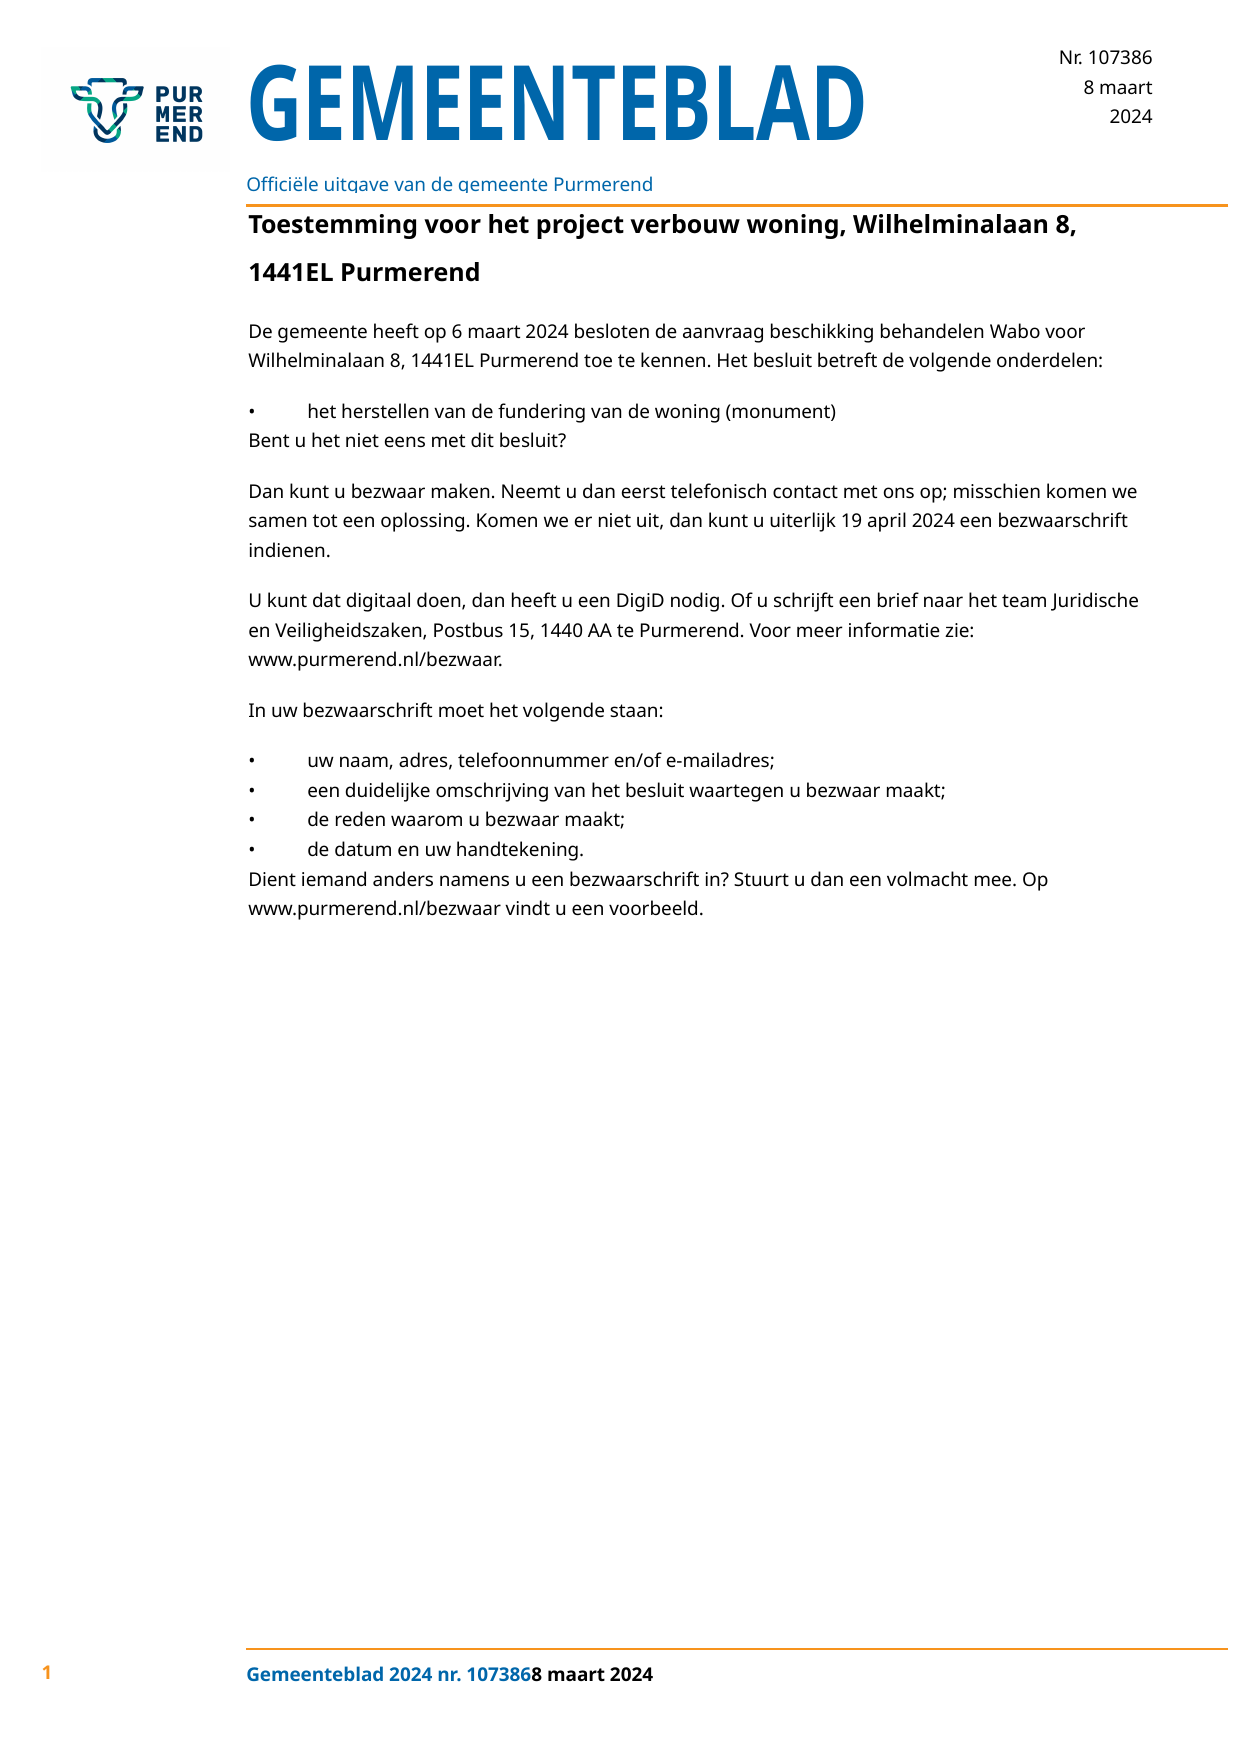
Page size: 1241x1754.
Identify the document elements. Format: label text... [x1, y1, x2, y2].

list het herstellen van de fundering van de woning (monument) [248, 398, 1152, 424]
text De gemeente heeft op 6 maart 2024 besloten de aanvraag beschikking behandelen Wabo voor Wilhelminalaan 8, 1441EL Purmerend toe te kennen. Het besluit betreft de volgende onderdelen: [248, 318, 1152, 373]
text Toestemming voor het project verbouw woning, Wilhelminalaan 8, 1441EL Purmerend [248, 207, 1152, 288]
text Dan kunt u bezwaar maken. Neemt u dan eerst telefonisch contact met ons op; misschien komen we samen tot een oplossing. Komen we er niet uit, dan kunt u uiterlijk 19 april 2024 een bezwaarschrift indienen. [248, 478, 1152, 563]
list de reden waarom u bezwaar maakt; [248, 807, 1152, 832]
list de datum en uw handtekening. [248, 836, 1152, 862]
text Dient iemand anders namens u een bezwaarschrift in? Stuurt u dan een volmacht mee. Op www.purmerend.nl/bezwaar vindt u een voorbeeld. [248, 866, 1152, 921]
text Bent u het niet eens met dit besluit? [248, 427, 1152, 453]
text In uw bezwaarschrift moet het volgende staan: [248, 697, 1152, 723]
text U kunt dat digitaal doen, dan heeft u een DigiD nodig. Of u schrijft een brief naar het team Juridische en Veiligheidszaken, Postbus 15, 1440 AA te Purmerend. Voor meer informatie zie: www.purmerend.nl/bezwaar. [248, 587, 1152, 672]
picture [41, 47, 231, 172]
list een duidelijke omschrijving van het besluit waartegen u bezwaar maakt; [248, 777, 1152, 803]
list uw naam, adres, telefoonnummer en/of e-mailadres; [248, 747, 1152, 773]
